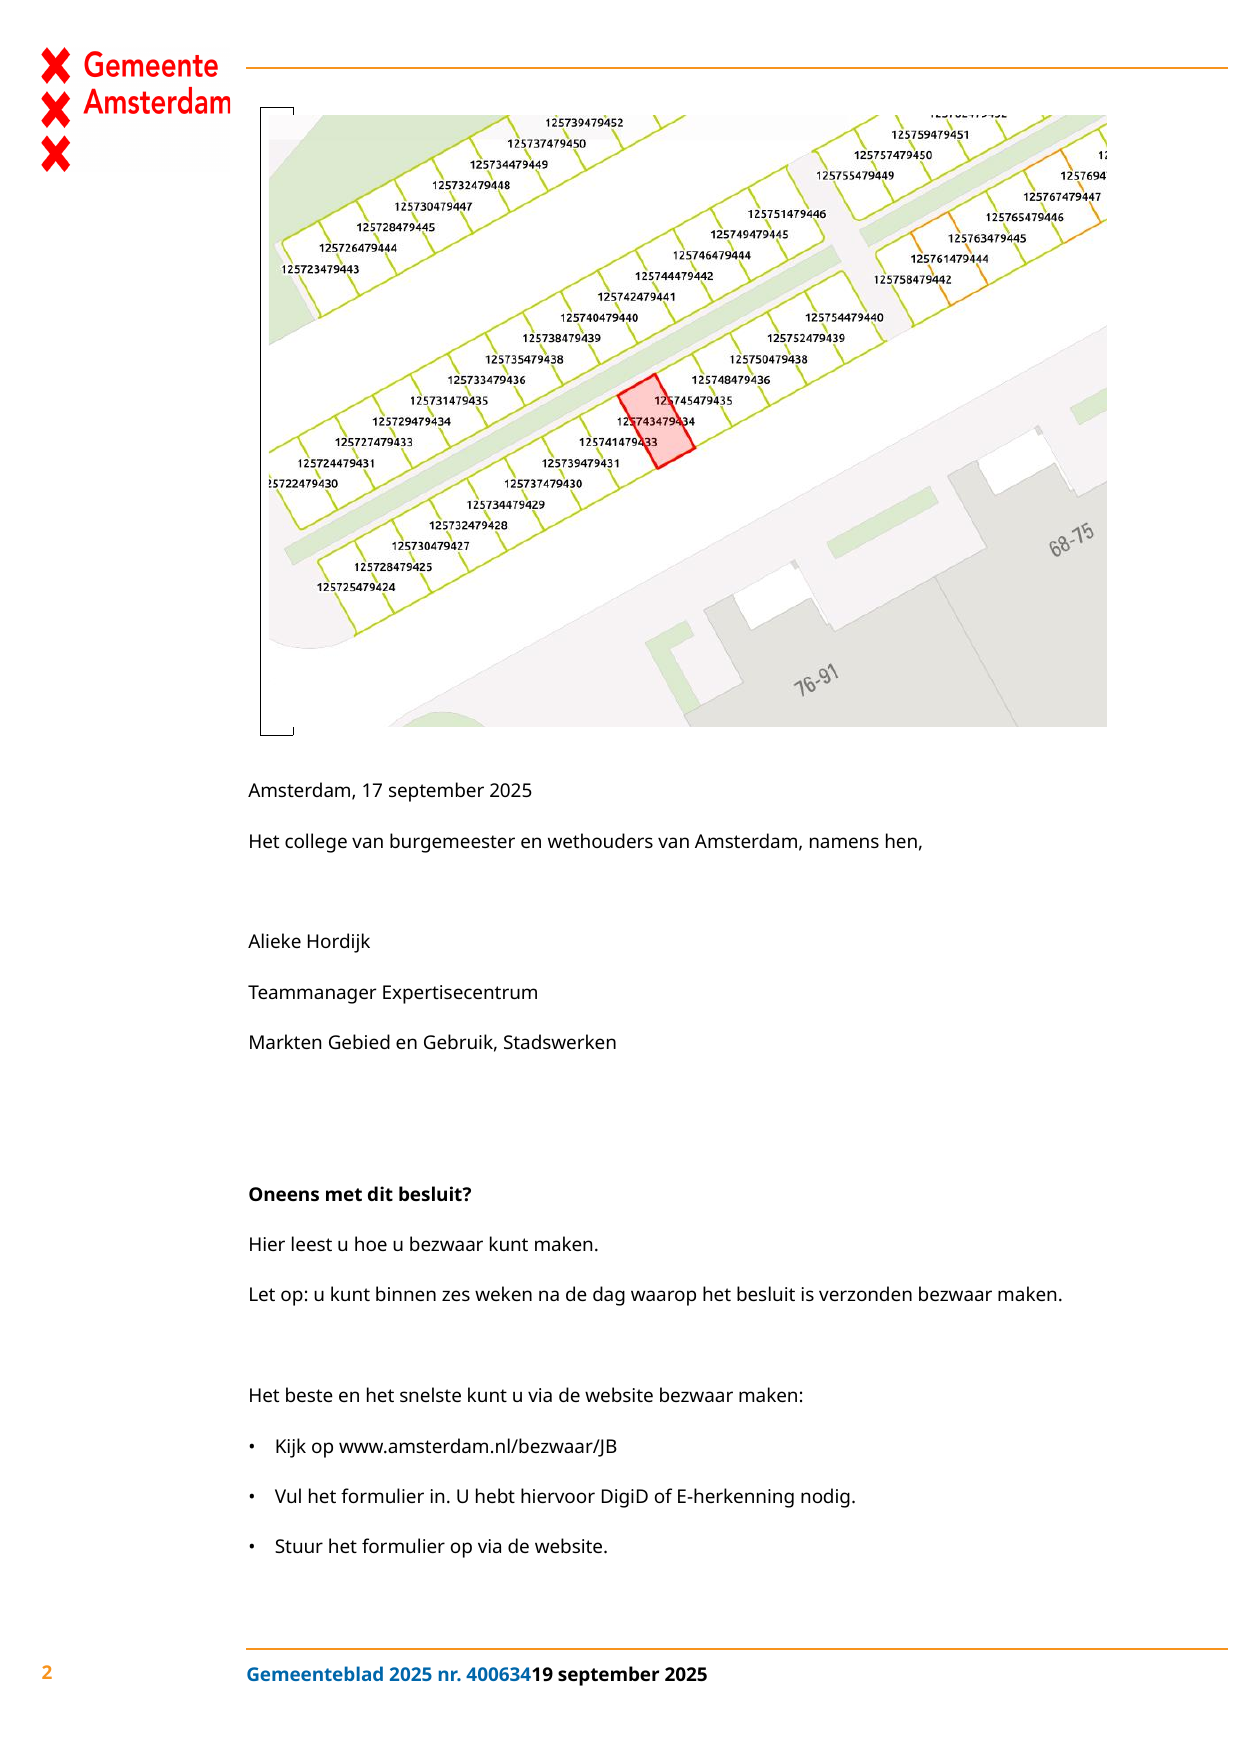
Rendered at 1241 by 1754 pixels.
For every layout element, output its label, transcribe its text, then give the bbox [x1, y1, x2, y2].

text Alieke Hordijk [248, 929, 1152, 954]
text Oneens met dit besluit? [248, 1181, 1152, 1206]
text Amsterdam, 17 september 2025 [248, 777, 1152, 803]
picture [268, 115, 1107, 727]
text Het beste en het snelste kunt u via de website bezwaar maken: [248, 1382, 1152, 1408]
picture [41, 47, 231, 172]
text • Kijk op www.amsterdam.nl/bezwaar/JB [248, 1433, 1152, 1458]
text Teammanager Expertisecentrum [248, 979, 1152, 1005]
text • Stuur het formulier op via de website. [248, 1534, 1152, 1559]
text Het college van burgemeester en wethouders van Amsterdam, namens hen, [248, 828, 1152, 853]
text • Vul het formulier in. U hebt hiervoor DigiD of E-herkenning nodig. [248, 1483, 1152, 1509]
text Hier leest u hoe u bezwaar kunt maken. [248, 1231, 1152, 1257]
text Let op: u kunt binnen zes weken na de dag waarop het besluit is verzonden bezwaar maken. [248, 1282, 1152, 1307]
text Markten Gebied en Gebruik, Stadswerken [248, 1029, 1152, 1055]
